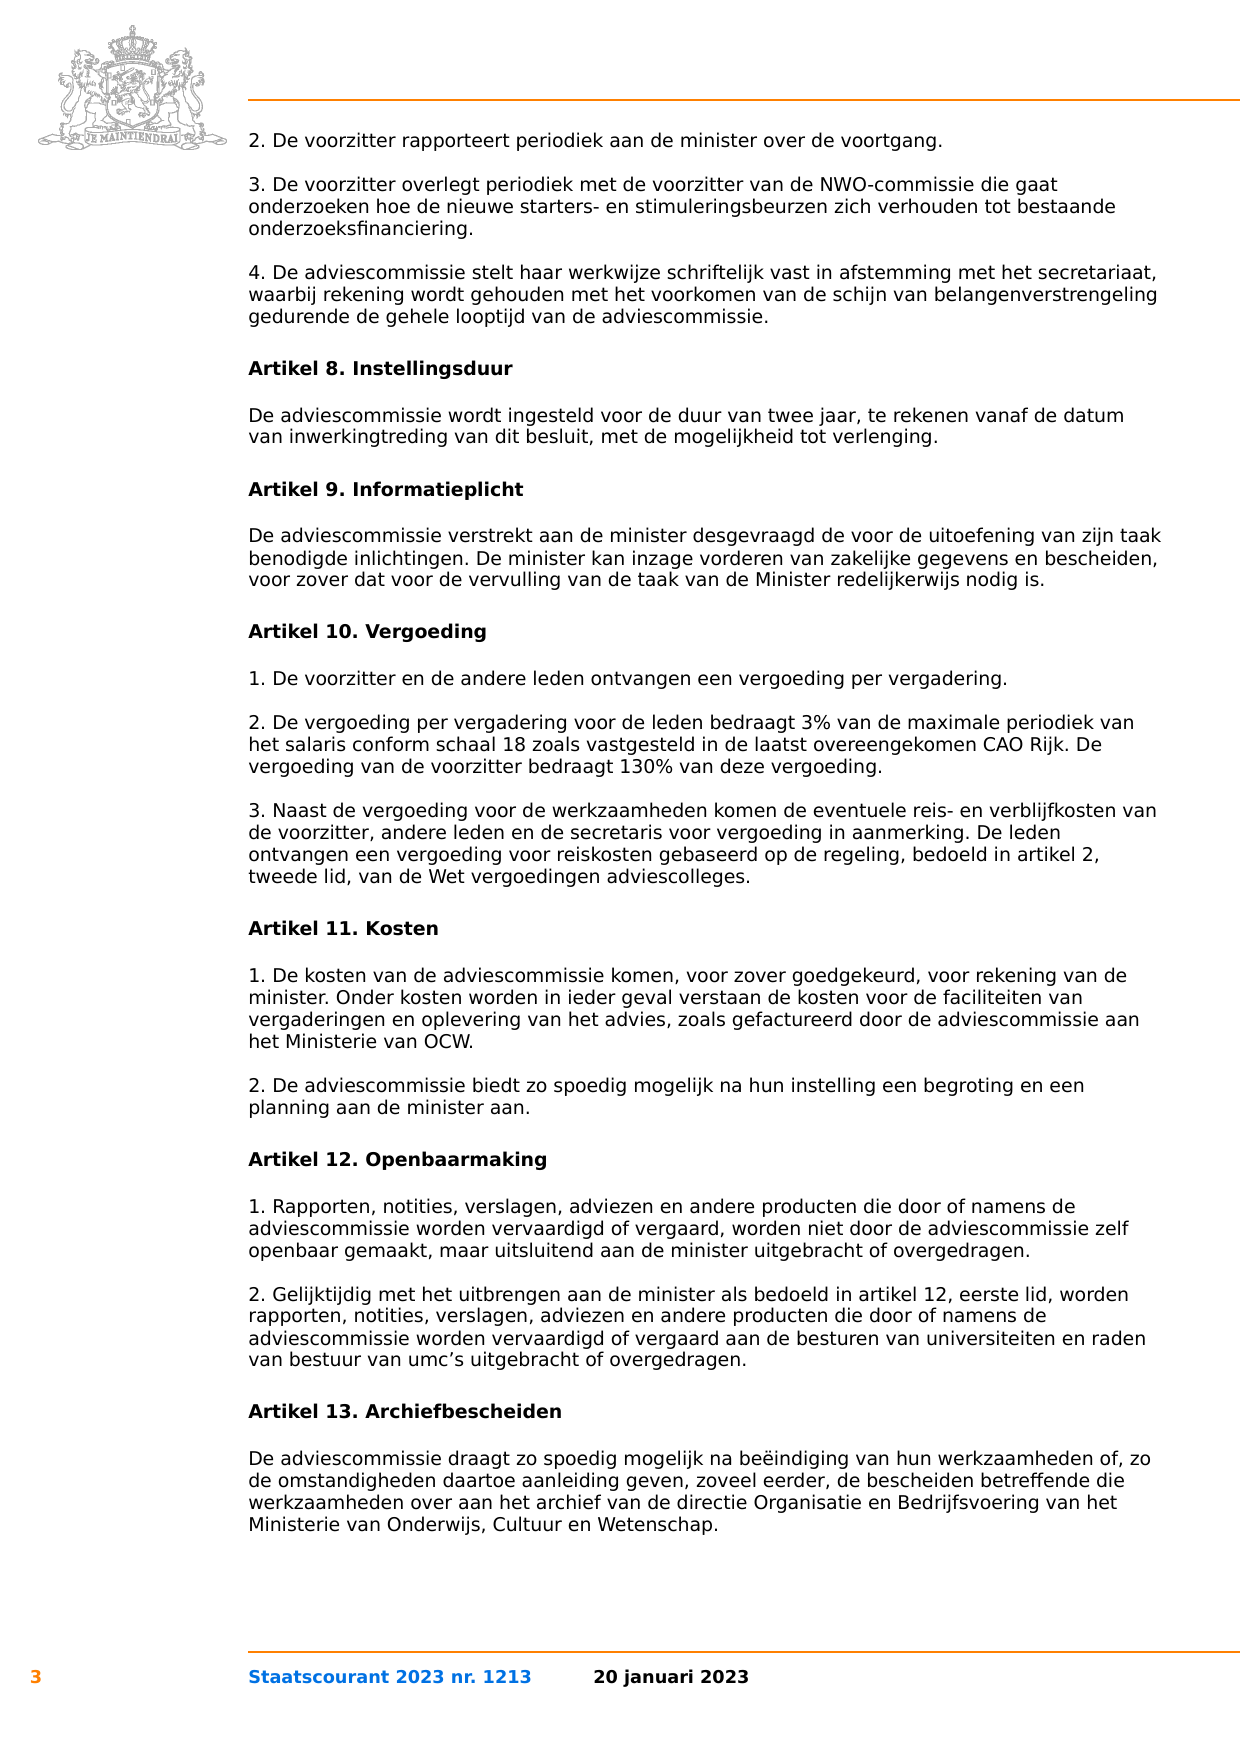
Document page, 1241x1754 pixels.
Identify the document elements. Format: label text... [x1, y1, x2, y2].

text De adviescommissie draagt zo spoedig mogelijk na beëindiging van hun werkzaamheden of, zo de omstandigheden daartoe aanleiding geven, zoveel eerder, de bescheiden betreffende die werkzaamheden over aan het archief van de directie Organisatie en Bedrijfsvoering van het Ministerie van Onderwijs, Cultuur en Wetenschap. [248, 1448, 1163, 1536]
text 2. De voorzitter rapporteert periodiek aan de minister over de voortgang. [248, 130, 1163, 152]
text 4. De adviescommissie stelt haar werkwijze schriftelijk vast in afstemming met het secretariaat, waarbij rekening wordt gehouden met het voorkomen van de schijn van belangenverstrengeling gedurende de gehele looptijd van de adviescommissie. [248, 262, 1163, 327]
text 1. De voorzitter en de andere leden ontvangen een vergoeding per vergadering. [248, 668, 1163, 690]
subtitle Artikel 10. Vergoeding [248, 621, 1163, 643]
text 1. De kosten van de adviescommissie komen, voor zover goedgekeurd, voor rekening van de minister. Onder kosten worden in ieder geval verstaan de kosten voor de faciliteiten van vergaderingen en oplevering van het advies, zoals gefactureerd door de adviescommissie aan het Ministerie van OCW. [248, 965, 1163, 1053]
subtitle Artikel 11. Kosten [248, 918, 1163, 940]
text De adviescommissie verstrekt aan de minister desgevraagd de voor de uitoefening van zijn taak benodigde inlichtingen. De minister kan inzage vorderen van zakelijke gegevens en bescheiden, voor zover dat voor de vervulling van de taak van de Minister redelijkerwijs nodig is. [248, 525, 1163, 591]
picture [38, 25, 227, 150]
text 2. Gelijktijdig met het uitbrengen aan de minister als bedoeld in artikel 12, eerste lid, worden rapporten, notities, verslagen, adviezen en andere producten die door of namens de adviescommissie worden vervaardigd of vergaard aan de besturen van universiteiten en raden van bestuur van umc’s uitgebracht of overgedragen. [248, 1283, 1163, 1371]
text 3. Naast de vergoeding voor de werkzaamheden komen de eventuele reis- en verblijfkosten van de voorzitter, andere leden en de secretaris voor vergoeding in aanmerking. De leden ontvangen een vergoeding voor reiskosten gebaseerd op de regeling, bedoeld in artikel 2, tweede lid, van de Wet vergoedingen adviescolleges. [248, 800, 1163, 888]
text 3. De voorzitter overlegt periodiek met de voorzitter van de NWO-commissie die gaat onderzoeken hoe de nieuwe starters- en stimuleringsbeurzen zich verhouden tot bestaande onderzoeksfinanciering. [248, 174, 1163, 240]
subtitle Artikel 9. Informatieplicht [248, 478, 1163, 500]
text De adviescommissie wordt ingesteld voor de duur van twee jaar, te rekenen vanaf de datum van inwerkingtreding van dit besluit, met de mogelijkheid tot verlenging. [248, 404, 1163, 448]
subtitle Artikel 12. Openbaarmaking [248, 1149, 1163, 1171]
subtitle Artikel 8. Instellingsduur [248, 357, 1163, 379]
text 1. Rapporten, notities, verslagen, adviezen en andere producten die door of namens de adviescommissie worden vervaardigd of vergaard, worden niet door de adviescommissie zelf openbaar gemaakt, maar uitsluitend aan de minister uitgebracht of overgedragen. [248, 1196, 1163, 1262]
text 2. De vergoeding per vergadering voor de leden bedraagt 3% van de maximale periodiek van het salaris conform schaal 18 zoals vastgesteld in de laatst overeengekomen CAO Rijk. De vergoeding van de voorzitter bedraagt 130% van deze vergoeding. [248, 712, 1163, 778]
text 2. De adviescommissie biedt zo spoedig mogelijk na hun instelling een begroting en een planning aan de minister aan. [248, 1075, 1163, 1119]
subtitle Artikel 13. Archiefbescheiden [248, 1401, 1163, 1423]
